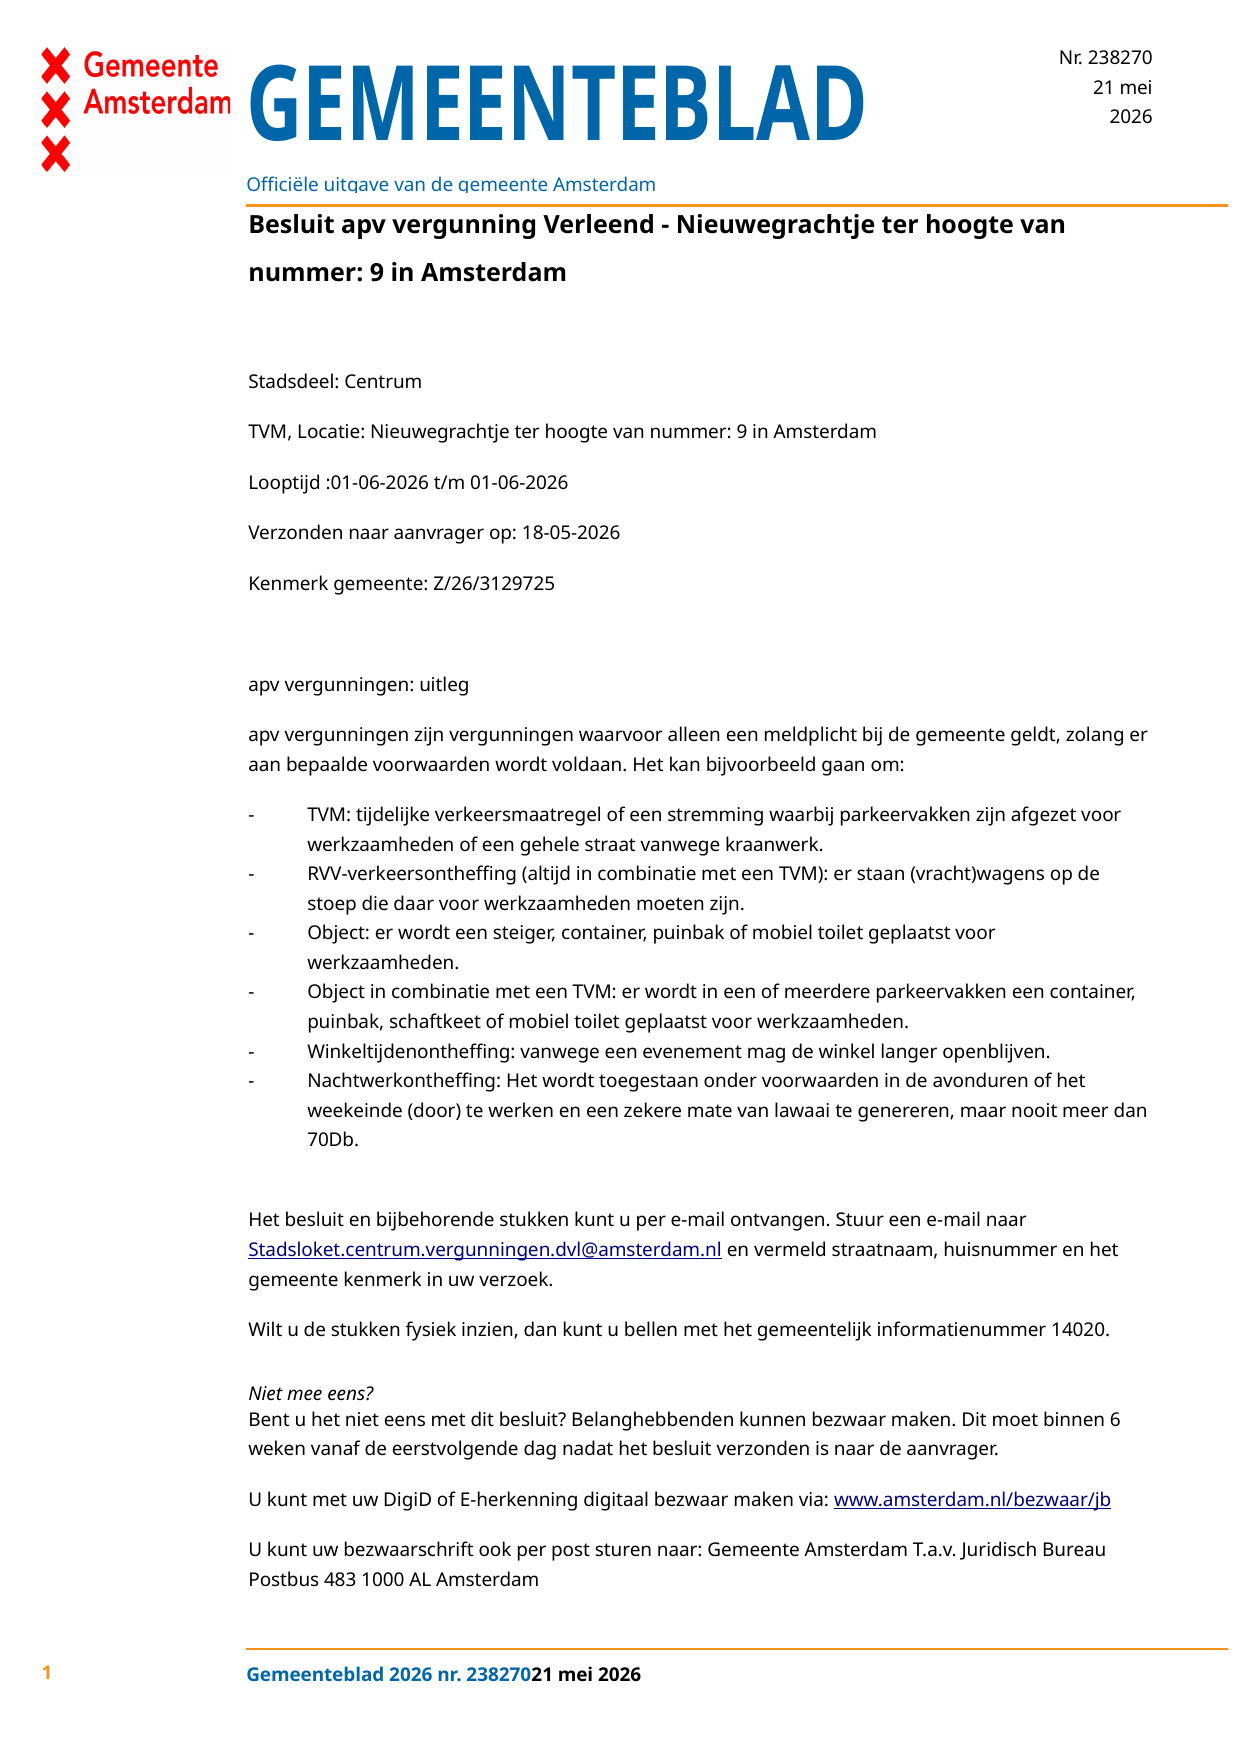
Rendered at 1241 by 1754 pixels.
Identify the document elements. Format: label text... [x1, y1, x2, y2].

text Stadsdeel: Centrum [248, 368, 1152, 394]
text Besluit apv vergunning Verleend - Nieuwegrachtje ter hoogte van nummer: 9 in Amsterdam [248, 207, 1152, 288]
text Verzonden naar aanvrager op: 18-05-2026 [248, 519, 1152, 545]
text U kunt uw bezwaarschrift ook per post sturen naar: Gemeente Amsterdam T.a.v. Juridisch Bureau Postbus 483 1000 AL Amsterdam [248, 1536, 1152, 1592]
text Niet mee eens? [248, 1380, 1152, 1406]
text Wilt u de stukken fysiek inzien, dan kunt u bellen met het gemeentelijk informatienummer 14020. [248, 1316, 1152, 1342]
list Nachtwerkontheffing: Het wordt toegestaan onder voorwaarden in de avonduren of het weekeinde (door) te werken en een zekere mate van lawaai te genereren, maar nooit meer dan 70Db. [248, 1067, 1152, 1152]
text TVM, Locatie: Nieuwegrachtje ter hoogte van nummer: 9 in Amsterdam [248, 419, 1152, 444]
list Object in combinatie met een TVM: er wordt in een of meerdere parkeervakken een container, puinbak, schaftkeet of mobiel toilet geplaatst voor werkzaamheden. [248, 979, 1152, 1034]
text Kenmerk gemeente: Z/26/3129725 [248, 570, 1152, 596]
list TVM: tijdelijke verkeersmaatregel of een stremming waarbij parkeervakken zijn afgezet voor werkzaamheden of een gehele straat vanwege kraanwerk. [248, 801, 1152, 857]
list RVV-verkeersontheffing (altijd in combinatie met een TVM): er staan (vracht)wagens op de stoep die daar voor werkzaamheden moeten zijn. [248, 860, 1152, 916]
text Bent u het niet eens met dit besluit? Belanghebbenden kunnen bezwaar maken. Dit moet binnen 6 weken vanaf de eerstvolgende dag nadat het besluit verzonden is naar de aanvrager. [248, 1406, 1152, 1461]
text Looptijd :01-06-2026 t/m 01-06-2026 [248, 469, 1152, 495]
text Het besluit en bijbehorende stukken kunt u per e-mail ontvangen. Stuur een e-mail naar Stadsloket.centrum.vergunningen.dvl@amsterdam.nl en vermeld straatnaam, huisnummer en het gemeente kenmerk in uw verzoek. [248, 1207, 1152, 1292]
text apv vergunningen: uitleg [248, 671, 1152, 697]
list Winkeltijdenontheffing: vanwege een evenement mag de winkel langer openblijven. [248, 1038, 1152, 1064]
text apv vergunningen zijn vergunningen waarvoor alleen een meldplicht bij de gemeente geldt, zolang er aan bepaalde voorwaarden wordt voldaan. Het kan bijvoorbeeld gaan om: [248, 721, 1152, 777]
text U kunt met uw DigiD of E-herkenning digitaal bezwaar maken via: www.amsterdam.nl/bezwaar/jb [248, 1486, 1152, 1512]
picture [41, 47, 231, 172]
list Object: er wordt een steiger, container, puinbak of mobiel toilet geplaatst voor werkzaamheden. [248, 919, 1152, 975]
